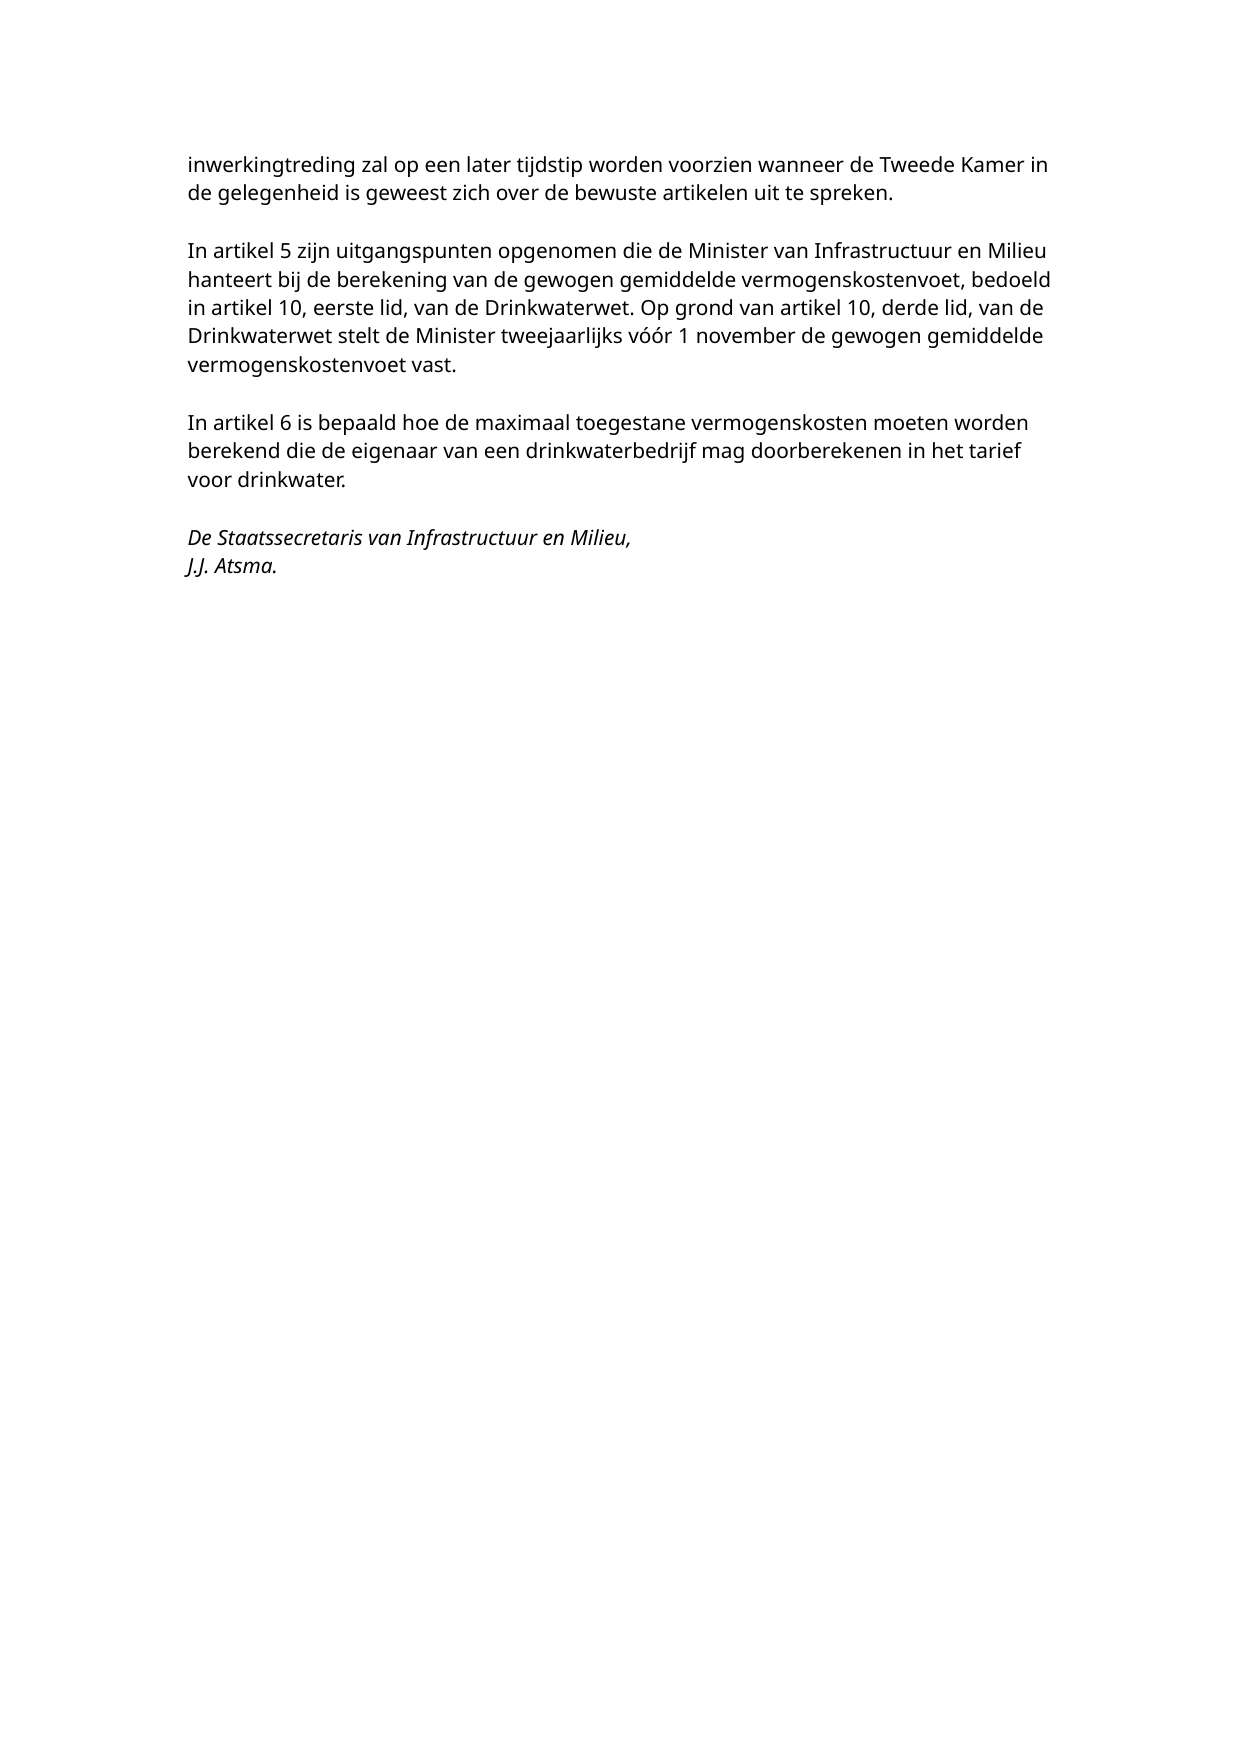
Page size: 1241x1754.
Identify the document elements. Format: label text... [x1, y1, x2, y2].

text De Staatssecretaris van Infrastructuur en Milieu, [187, 523, 1053, 551]
text J.J. Atsma. [187, 551, 1053, 580]
text In artikel 5 zijn uitgangspunten opgenomen die de Minister van Infrastructuur en Milieu hanteert bij de berekening van de gewogen gemiddelde vermogenskostenvoet, bedoeld in artikel 10, eerste lid, van de Drinkwaterwet. Op grond van artikel 10, derde lid, van de Drinkwaterwet stelt de Minister tweejaarlijks vóór 1 november de gewogen gemiddelde vermogenskostenvoet vast. [187, 236, 1053, 378]
text In artikel 6 is bepaald hoe de maximaal toegestane vermogenskosten moeten worden berekend die de eigenaar van een drinkwaterbedrijf mag doorberekenen in het tarief voor drinkwater. [187, 408, 1053, 493]
text inwerkingtreding zal op een later tijdstip worden voorzien wanneer de Tweede Kamer in de gelegenheid is geweest zich over de bewuste artikelen uit te spreken. [187, 150, 1053, 207]
